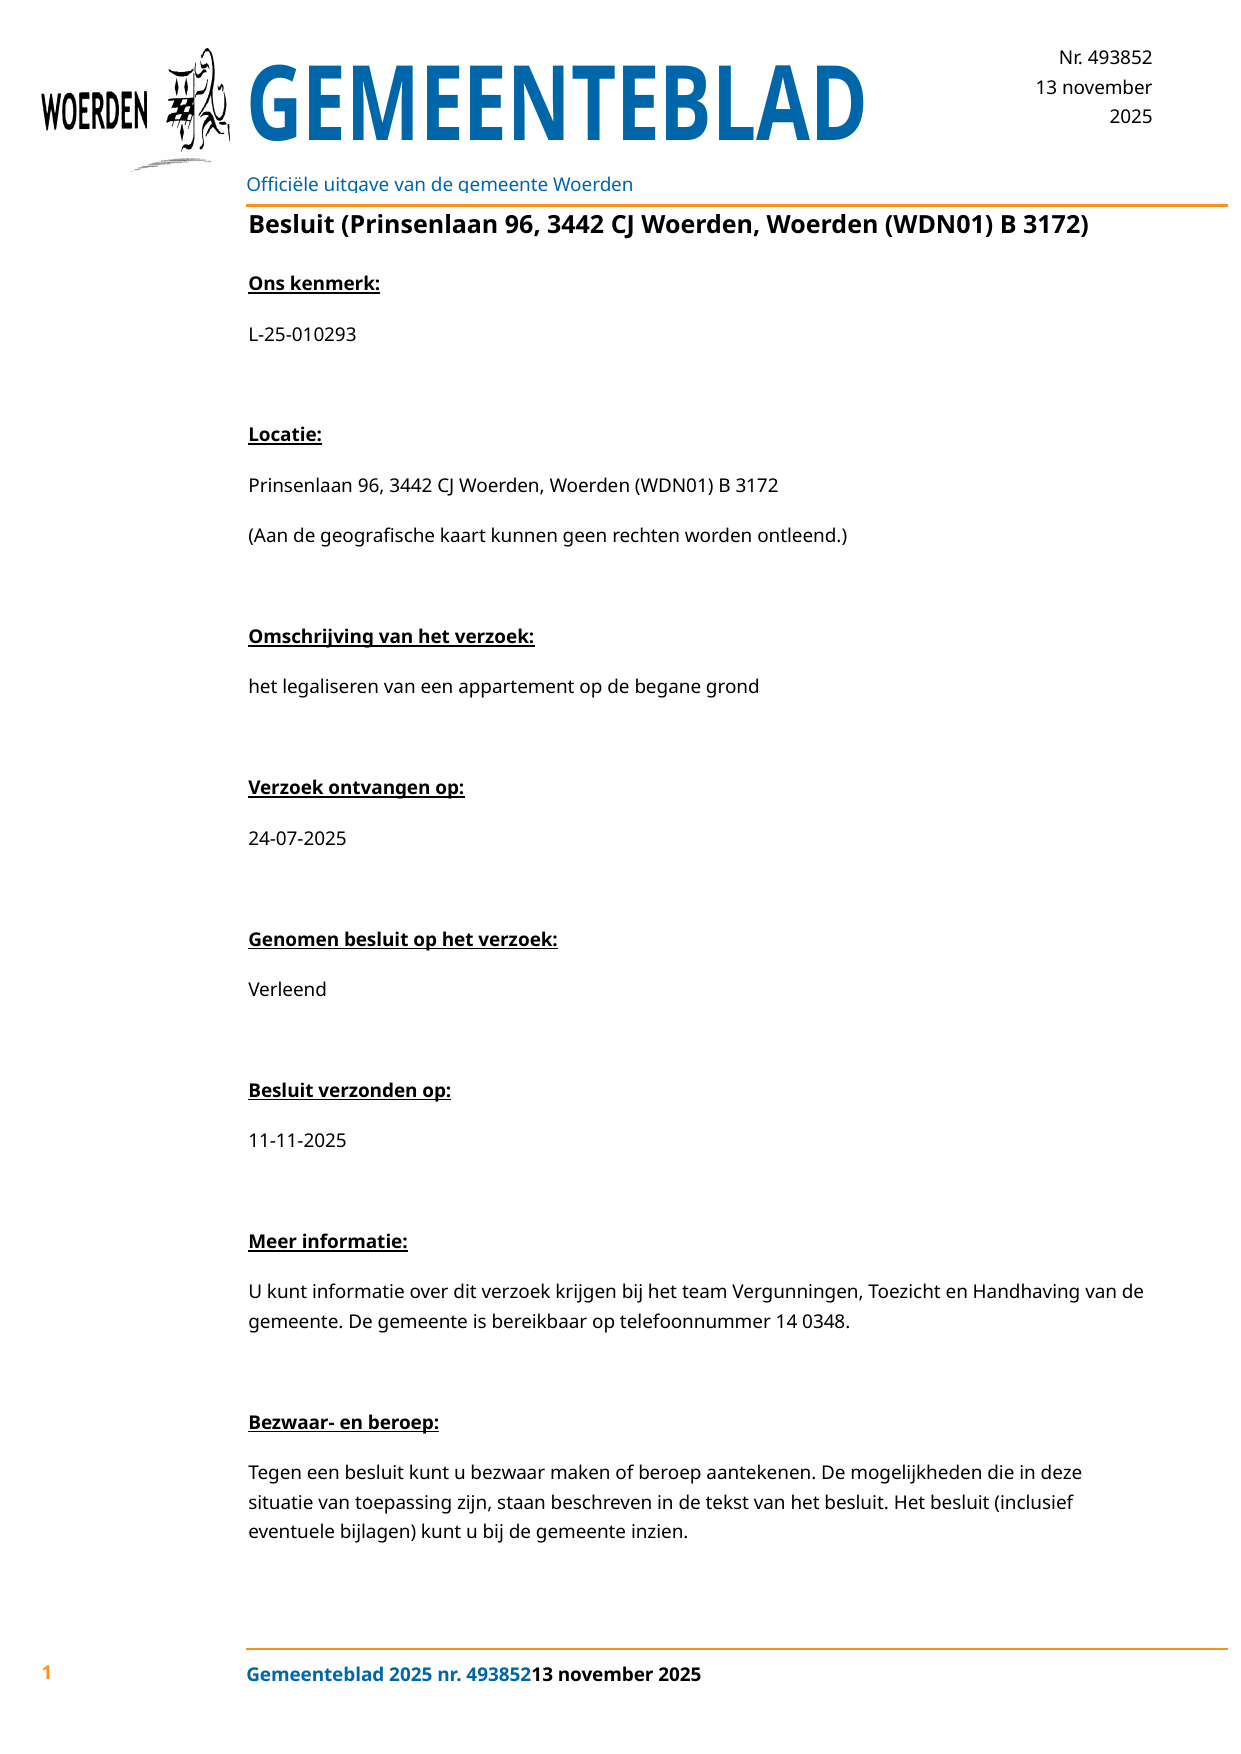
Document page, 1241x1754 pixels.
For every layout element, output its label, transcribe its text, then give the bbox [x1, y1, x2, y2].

text L-25-010293 [248, 321, 1152, 346]
text Genomen besluit op het verzoek: [248, 926, 1152, 951]
text Locatie: [248, 422, 1152, 447]
text Tegen een besluit kunt u bezwaar maken of beroep aantekenen. De mogelijkheden die in deze situatie van toepassing zijn, staan beschreven in de tekst van het besluit. Het besluit (inclusief eventuele bijlagen) kunt u bij de gemeente inzien. [248, 1459, 1152, 1544]
text Meer informatie: [248, 1228, 1152, 1254]
text Verleend [248, 976, 1152, 1002]
text Ons kenmerk: [248, 270, 1152, 296]
text Prinsenlaan 96, 3442 CJ Woerden, Woerden (WDN01) B 3172 [248, 472, 1152, 498]
text het legaliseren van een appartement op de begane grond [248, 674, 1152, 699]
text Bezwaar- en beroep: [248, 1409, 1152, 1435]
text 24-07-2025 [248, 825, 1152, 851]
picture [41, 47, 231, 172]
text (Aan de geografische kaart kunnen geen rechten worden ontleend.) [248, 522, 1152, 548]
text Besluit (Prinsenlaan 96, 3442 CJ Woerden, Woerden (WDN01) B 3172) [248, 207, 1152, 241]
text U kunt informatie over dit verzoek krijgen bij het team Vergunningen, Toezicht en Handhaving van de gemeente. De gemeente is bereikbaar op telefoonnummer 14 0348. [248, 1279, 1152, 1334]
text 11-11-2025 [248, 1127, 1152, 1153]
text Verzoek ontvangen op: [248, 774, 1152, 800]
text Besluit verzonden op: [248, 1077, 1152, 1103]
text Omschrijving van het verzoek: [248, 623, 1152, 649]
